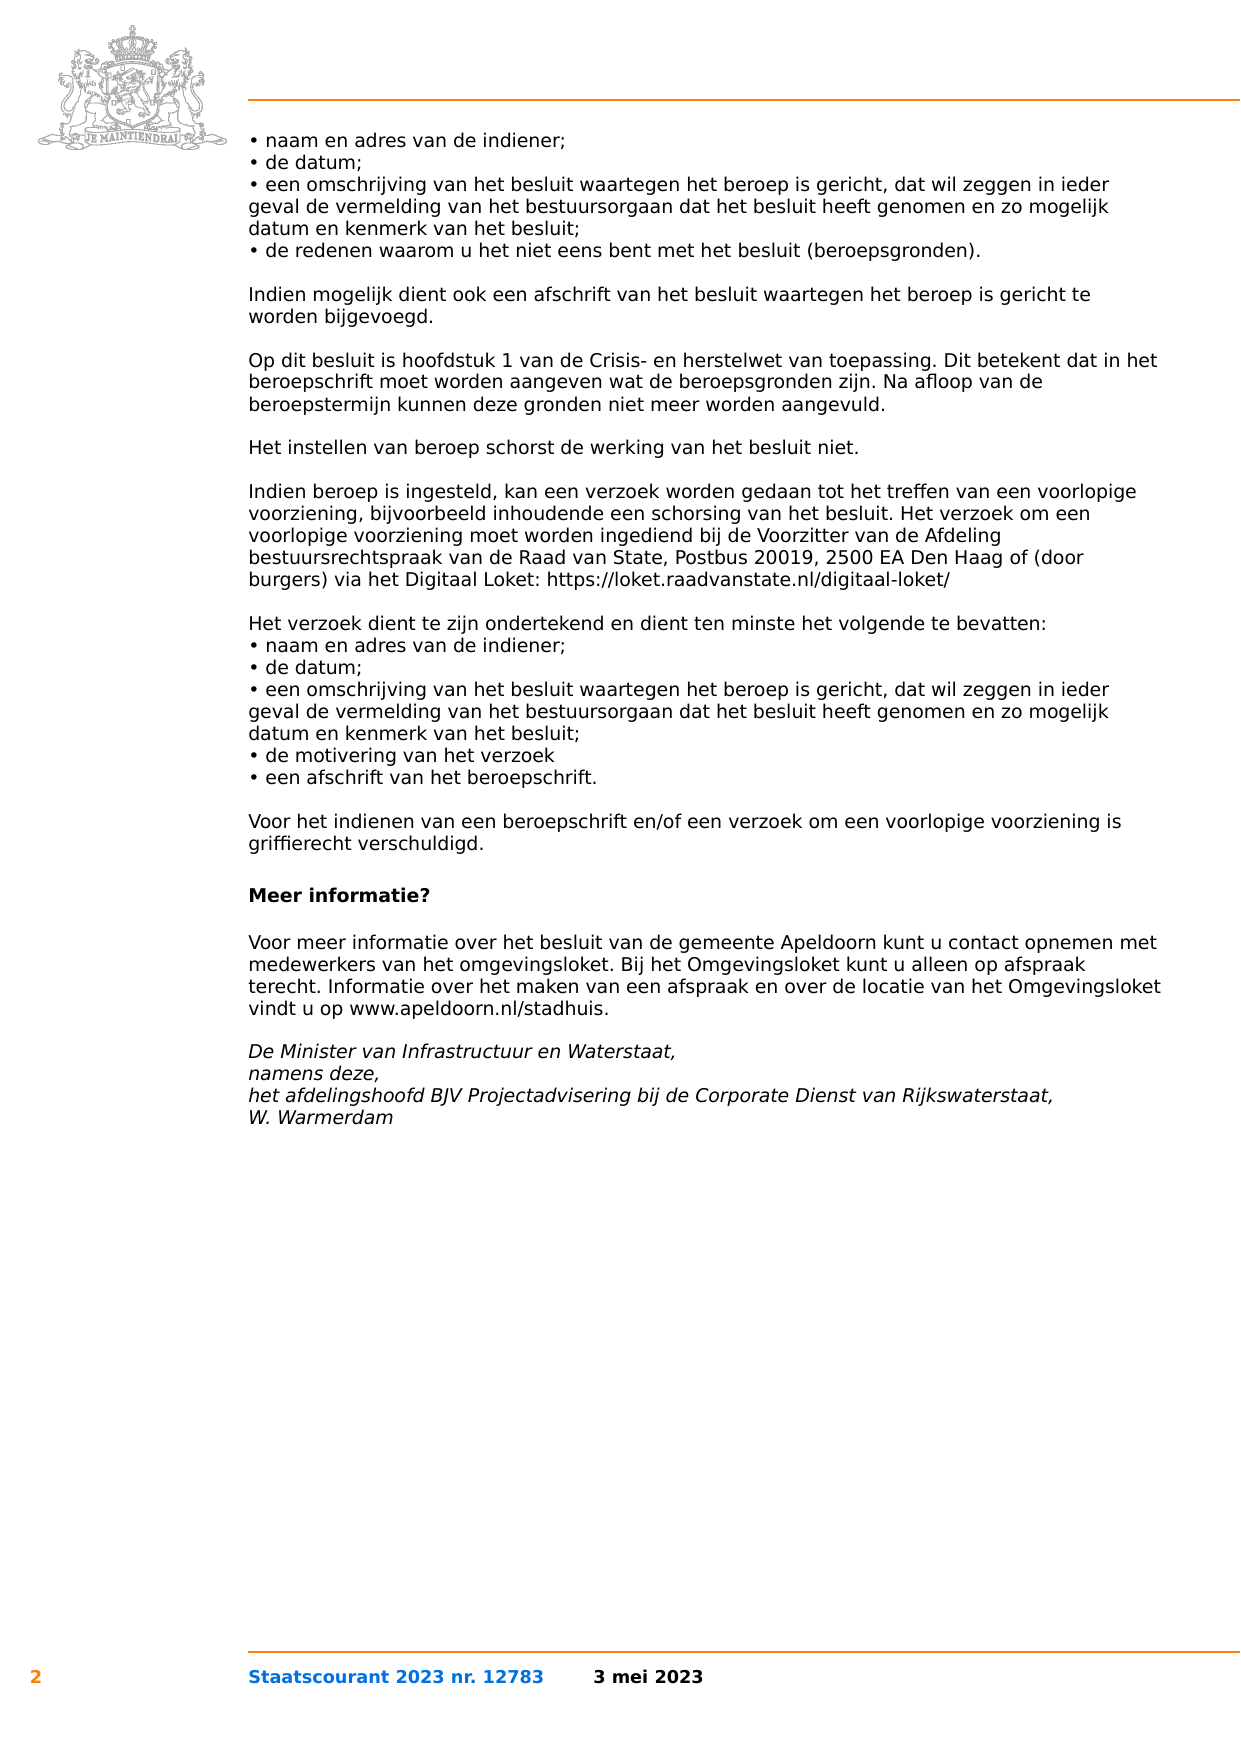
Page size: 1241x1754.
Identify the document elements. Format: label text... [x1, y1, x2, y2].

text Het instellen van beroep schorst de werking van het besluit niet. [248, 437, 1163, 459]
text • de datum; [248, 657, 1163, 679]
text Het verzoek dient te zijn ondertekend en dient ten minste het volgende te bevatten: [248, 613, 1163, 635]
text De Minister van Infrastructuur en Waterstaat, namens deze, het afdelingshoofd BJV Projectadvisering bij de Corporate Dienst van Rijkswaterstaat, W. Warmerdam [248, 1041, 1163, 1129]
text Voor het indienen van een beroepschrift en/of een verzoek om een voorlopige voorziening is griffierecht verschuldigd. [248, 811, 1163, 854]
text Indien mogelijk dient ook een afschrift van het besluit waartegen het beroep is gericht te worden bijgevoegd. [248, 284, 1163, 328]
text • naam en adres van de indiener; [248, 130, 1163, 152]
text Voor meer informatie over het besluit van de gemeente Apeldoorn kunt u contact opnemen met medewerkers van het omgevingsloket. Bij het Omgevingsloket kunt u alleen op afspraak terecht. Informatie over het maken van een afspraak en over de locatie van het Omgevingsloket vindt u op www.apeldoorn.nl/stadhuis. [248, 932, 1163, 1019]
text Op dit besluit is hoofdstuk 1 van de Crisis- en herstelwet van toepassing. Dit betekent dat in het beroepschrift moet worden aangeven wat de beroepsgronden zijn. Na afloop van de beroepstermijn kunnen deze gronden niet meer worden aangevuld. [248, 349, 1163, 415]
text • een omschrijving van het besluit waartegen het beroep is gericht, dat wil zeggen in ieder geval de vermelding van het bestuursorgaan dat het besluit heeft genomen en zo mogelijk datum en kenmerk van het besluit; [248, 174, 1163, 240]
subtitle Meer informatie? [248, 884, 1163, 907]
text • naam en adres van de indiener; [248, 635, 1163, 657]
text • de motivering van het verzoek [248, 745, 1163, 767]
text • de redenen waarom u het niet eens bent met het besluit (beroepsgronden). [248, 240, 1163, 262]
text • een afschrift van het beroepschrift. [248, 767, 1163, 789]
picture [38, 25, 227, 150]
text Indien beroep is ingesteld, kan een verzoek worden gedaan tot het treffen van een voorlopige voorziening, bijvoorbeeld inhoudende een schorsing van het besluit. Het verzoek om een voorlopige voorziening moet worden ingediend bij de Voorzitter van de Afdeling bestuursrechtspraak van de Raad van State, Postbus 20019, 2500 EA Den Haag of (door burgers) via het Digitaal Loket: https://loket.raadvanstate.nl/digitaal-loket/ [248, 481, 1163, 591]
text • een omschrijving van het besluit waartegen het beroep is gericht, dat wil zeggen in ieder geval de vermelding van het bestuursorgaan dat het besluit heeft genomen en zo mogelijk datum en kenmerk van het besluit; [248, 679, 1163, 745]
text • de datum; [248, 152, 1163, 174]
